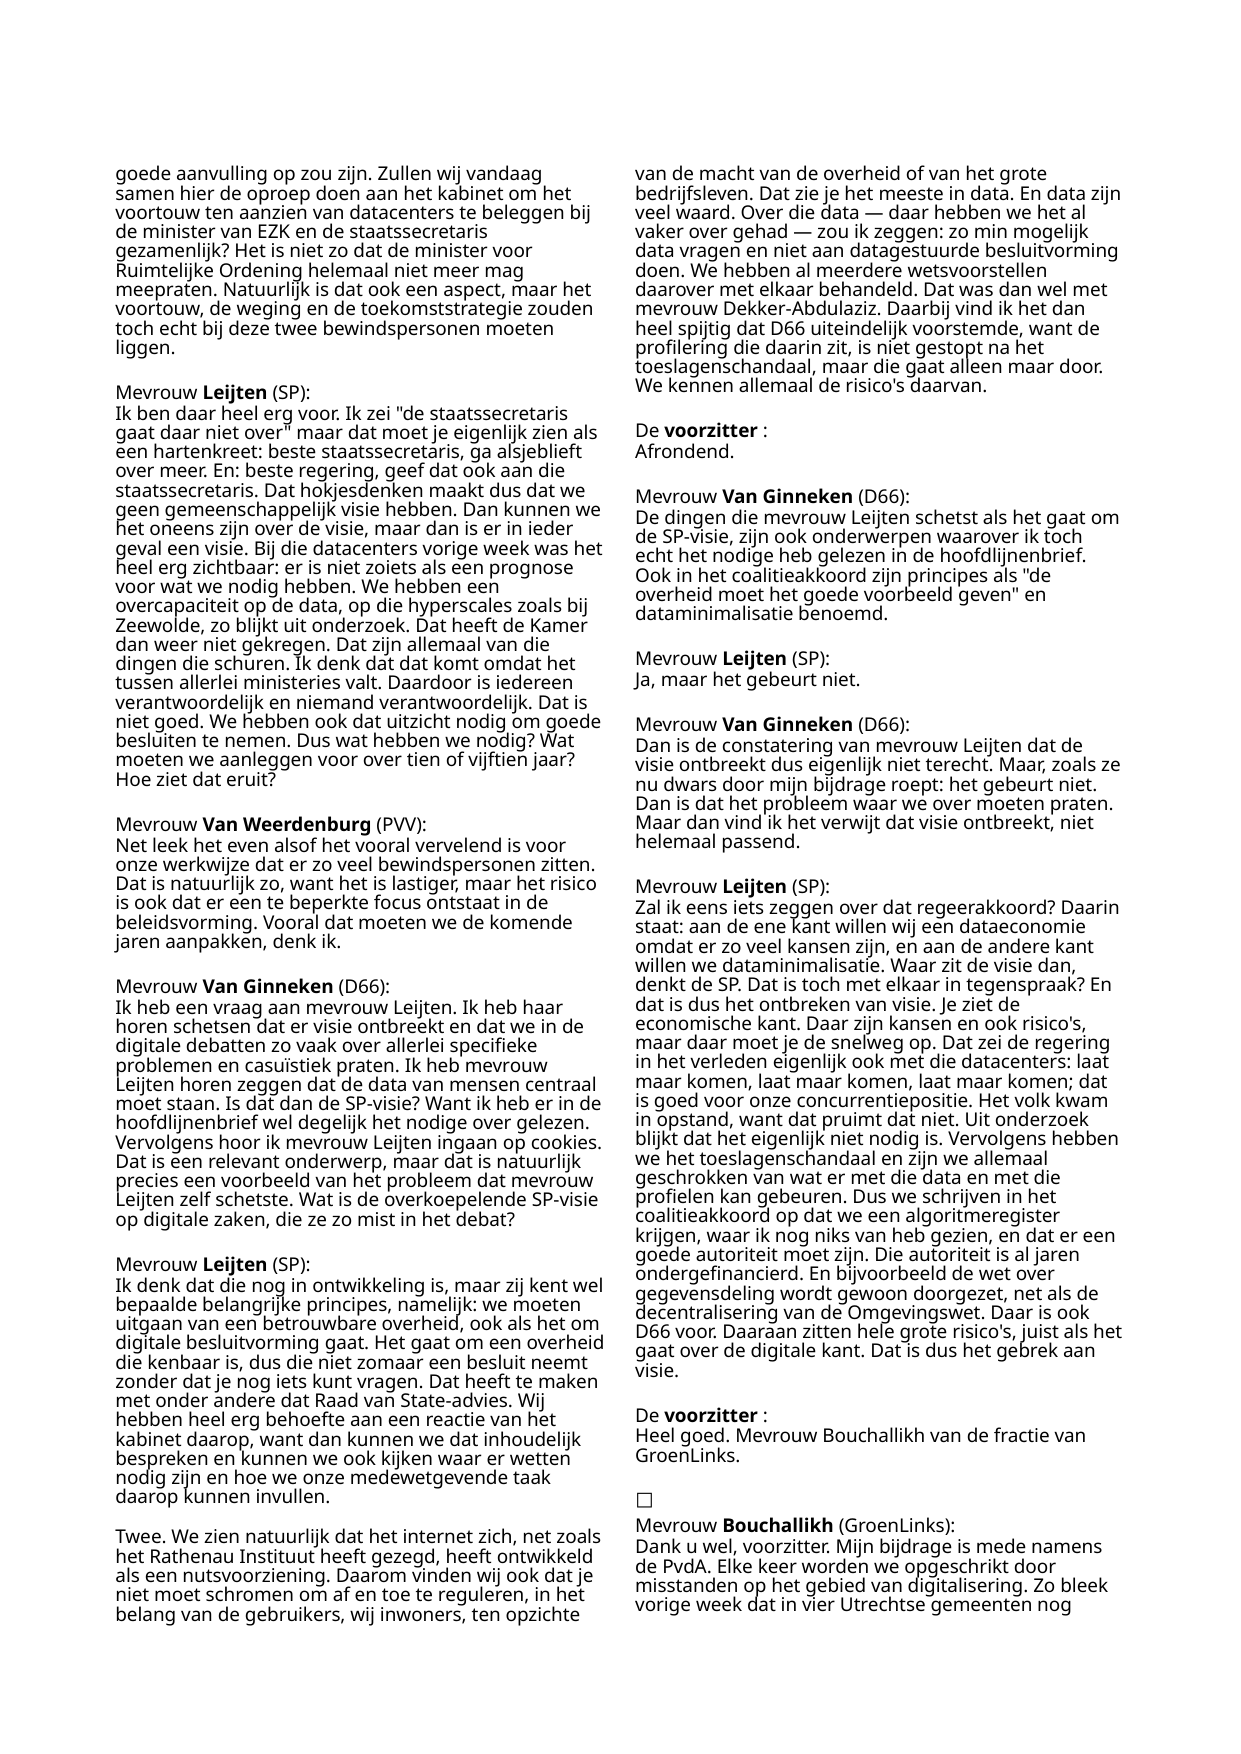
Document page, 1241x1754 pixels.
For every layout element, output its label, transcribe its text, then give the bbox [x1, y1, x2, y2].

text De voorzitter : [635, 417, 1125, 443]
text Ja, maar het gebeurt niet. [635, 671, 1125, 690]
text goede aanvulling op zou zijn. Zullen wij vandaag samen hier de oproep doen aan het kabinet om het voortouw ten aanzien van datacenters te beleggen bij de minister van EZK en de staatssecretaris gezamenlijk? Het is niet zo dat de minister voor Ruimtelijke Ordening helemaal niet meer mag meepraten. Natuurlijk is dat ook een aspect, maar het voortouw, de weging en de toekomststrategie zouden toch echt bij deze twee bewindspersonen moeten liggen. [115, 165, 605, 358]
text Mevrouw Van Ginneken (D66): [635, 483, 1125, 509]
text Net leek het even alsof het vooral vervelend is voor onze werkwijze dat er zo veel bewindspersonen zitten. Dat is natuurlijk zo, want het is lastiger, maar het risico is ook dat er een te beperkte focus ontstaat in de beleidsvorming. Vooral dat moeten we de komende jaren aanpakken, denk ik. [115, 837, 605, 952]
text Mevrouw Leijten (SP): [635, 873, 1125, 899]
text Twee. We zien natuurlijk dat het internet zich, net zoals het Rathenau Instituut heeft gezegd, heeft ontwikkeld als een nutsvoorziening. Daarom vinden wij ook dat je niet moet schromen om af en toe te reguleren, in het belang van de gebruikers, wij inwoners, ten opzichte [115, 1528, 605, 1625]
text Dan is de constatering van mevrouw Leijten dat de visie ontbreekt dus eigenlijk niet terecht. Maar, zoals ze nu dwars door mijn bijdrage roept: het gebeurt niet. Dan is dat het probleem waar we over moeten praten. Maar dan vind ik het verwijt dat visie ontbreekt, niet helemaal passend. [635, 737, 1125, 853]
text Mevrouw Bouchallikh (GroenLinks): [635, 1513, 1125, 1538]
text Zal ik eens iets zeggen over dat regeerakkoord? Daarin staat: aan de ene kant willen wij een dataeconomie omdat er zo veel kansen zijn, en aan de andere kant willen we dataminimalisatie. Waar zit de visie dan, denkt de SP. Dat is toch met elkaar in tegenspraak? En dat is dus het ontbreken van visie. Je ziet de economische kant. Daar zijn kansen en ook risico's, maar daar moet je de snelweg op. Dat zei de regering in het verleden eigenlijk ook met die datacenters: laat maar komen, laat maar komen, laat maar komen; dat is goed voor onze concurrentiepositie. Het volk kwam in opstand, want dat pruimt dat niet. Uit onderzoek blijkt dat het eigenlijk niet nodig is. Vervolgens hebben we het toeslagenschandaal en zijn we allemaal geschrokken van wat er met die data en met die profielen kan gebeuren. Dus we schrijven in het coalitieakkoord op dat we een algoritmeregister krijgen, waar ik nog niks van heb gezien, en dat er een goede autoriteit moet zijn. Die autoriteit is al jaren ondergefinancierd. En bijvoorbeeld de wet over gegevensdeling wordt gewoon doorgezet, net als de decentralisering van de Omgevingswet. Daar is ook D66 voor. Daaraan zitten hele grote risico's, juist als het gaat over de digitale kant. Dat is dus het gebrek aan visie. [635, 899, 1125, 1381]
text van de macht van de overheid of van het grote bedrijfsleven. Dat zie je het meeste in data. En data zijn veel waard. Over die data — daar hebben we het al vaker over gehad — zou ik zeggen: zo min mogelijk data vragen en niet aan datagestuurde besluitvorming doen. We hebben al meerdere wetsvoorstellen daarover met elkaar behandeld. Dat was dan wel met mevrouw Dekker-Abdulaziz. Daarbij vind ik het dan heel spijtig dat D66 uiteindelijk voorstemde, want de profilering die daarin zit, is niet gestopt na het toeslagenschandaal, maar die gaat alleen maar door. We kennen allemaal de risico's daarvan. [635, 165, 1125, 397]
text De voorzitter : [635, 1402, 1125, 1427]
text De dingen die mevrouw Leijten schetst als het gaat om de SP-visie, zijn ook onderwerpen waarover ik toch echt het nodige heb gelezen in de hoofdlijnenbrief. Ook in het coalitieakkoord zijn principes als "de overheid moet het goede voorbeeld geven" en dataminimalisatie benoemd. [635, 509, 1125, 624]
text ⬜ [635, 1487, 1125, 1513]
text Mevrouw Leijten (SP): [635, 645, 1125, 671]
text Mevrouw Van Ginneken (D66): [635, 711, 1125, 737]
text Dank u wel, voorzitter. Mijn bijdrage is mede namens de PvdA. Elke keer worden we opgeschrikt door misstanden op het gebied van digitalisering. Zo bleek vorige week dat in vier Utrechtse gemeenten nog [635, 1538, 1125, 1615]
text Mevrouw Leijten (SP): [115, 379, 605, 404]
text Afrondend. [635, 443, 1125, 462]
text Heel goed. Mevrouw Bouchallikh van de fractie van GroenLinks. [635, 1427, 1125, 1466]
text Ik heb een vraag aan mevrouw Leijten. Ik heb haar horen schetsen dat er visie ontbreekt en dat we in de digitale debatten zo vaak over allerlei specifieke problemen en casuïstiek praten. Ik heb mevrouw Leijten horen zeggen dat de data van mensen centraal moet staan. Is dat dan de SP-visie? Want ik heb er in de hoofdlijnenbrief wel degelijk het nodige over gelezen. Vervolgens hoor ik mevrouw Leijten ingaan op cookies. Dat is een relevant onderwerp, maar dat is natuurlijk precies een voorbeeld van het probleem dat mevrouw Leijten zelf schetste. Wat is de overkoepelende SP-visie op digitale zaken, die ze zo mist in het debat? [115, 999, 605, 1230]
text Mevrouw Leijten (SP): [115, 1251, 605, 1277]
text Mevrouw Van Weerdenburg (PVV): [115, 811, 605, 837]
text Mevrouw Van Ginneken (D66): [115, 973, 605, 999]
text Ik denk dat die nog in ontwikkeling is, maar zij kent wel bepaalde belangrijke principes, namelijk: we moeten uitgaan van een betrouwbare overheid, ook als het om digitale besluitvorming gaat. Het gaat om een overheid die kenbaar is, dus die niet zomaar een besluit neemt zonder dat je nog iets kunt vragen. Dat heeft te maken met onder andere dat Raad van State-advies. Wij hebben heel erg behoefte aan een reactie van het kabinet daarop, want dan kunnen we dat inhoudelijk bespreken en kunnen we ook kijken waar er wetten nodig zijn en hoe we onze medewetgevende taak daarop kunnen invullen. [115, 1277, 605, 1508]
text Ik ben daar heel erg voor. Ik zei "de staatssecretaris gaat daar niet over" maar dat moet je eigenlijk zien als een hartenkreet: beste staatssecretaris, ga alsjeblieft over meer. En: beste regering, geef dat ook aan die staatssecretaris. Dat hokjesdenken maakt dus dat we geen gemeenschappelijk visie hebben. Dan kunnen we het oneens zijn over de visie, maar dan is er in ieder geval een visie. Bij die datacenters vorige week was het heel erg zichtbaar: er is niet zoiets als een prognose voor wat we nodig hebben. We hebben een overcapaciteit op de data, op die hyperscales zoals bij Zeewolde, zo blijkt uit onderzoek. Dat heeft de Kamer dan weer niet gekregen. Dat zijn allemaal van die dingen die schuren. Ik denk dat dat komt omdat het tussen allerlei ministeries valt. Daardoor is iedereen verantwoordelijk en niemand verantwoordelijk. Dat is niet goed. We hebben ook dat uitzicht nodig om goede besluiten te nemen. Dus wat hebben we nodig? Wat moeten we aanleggen voor over tien of vijftien jaar? Hoe ziet dat eruit? [115, 404, 605, 790]
